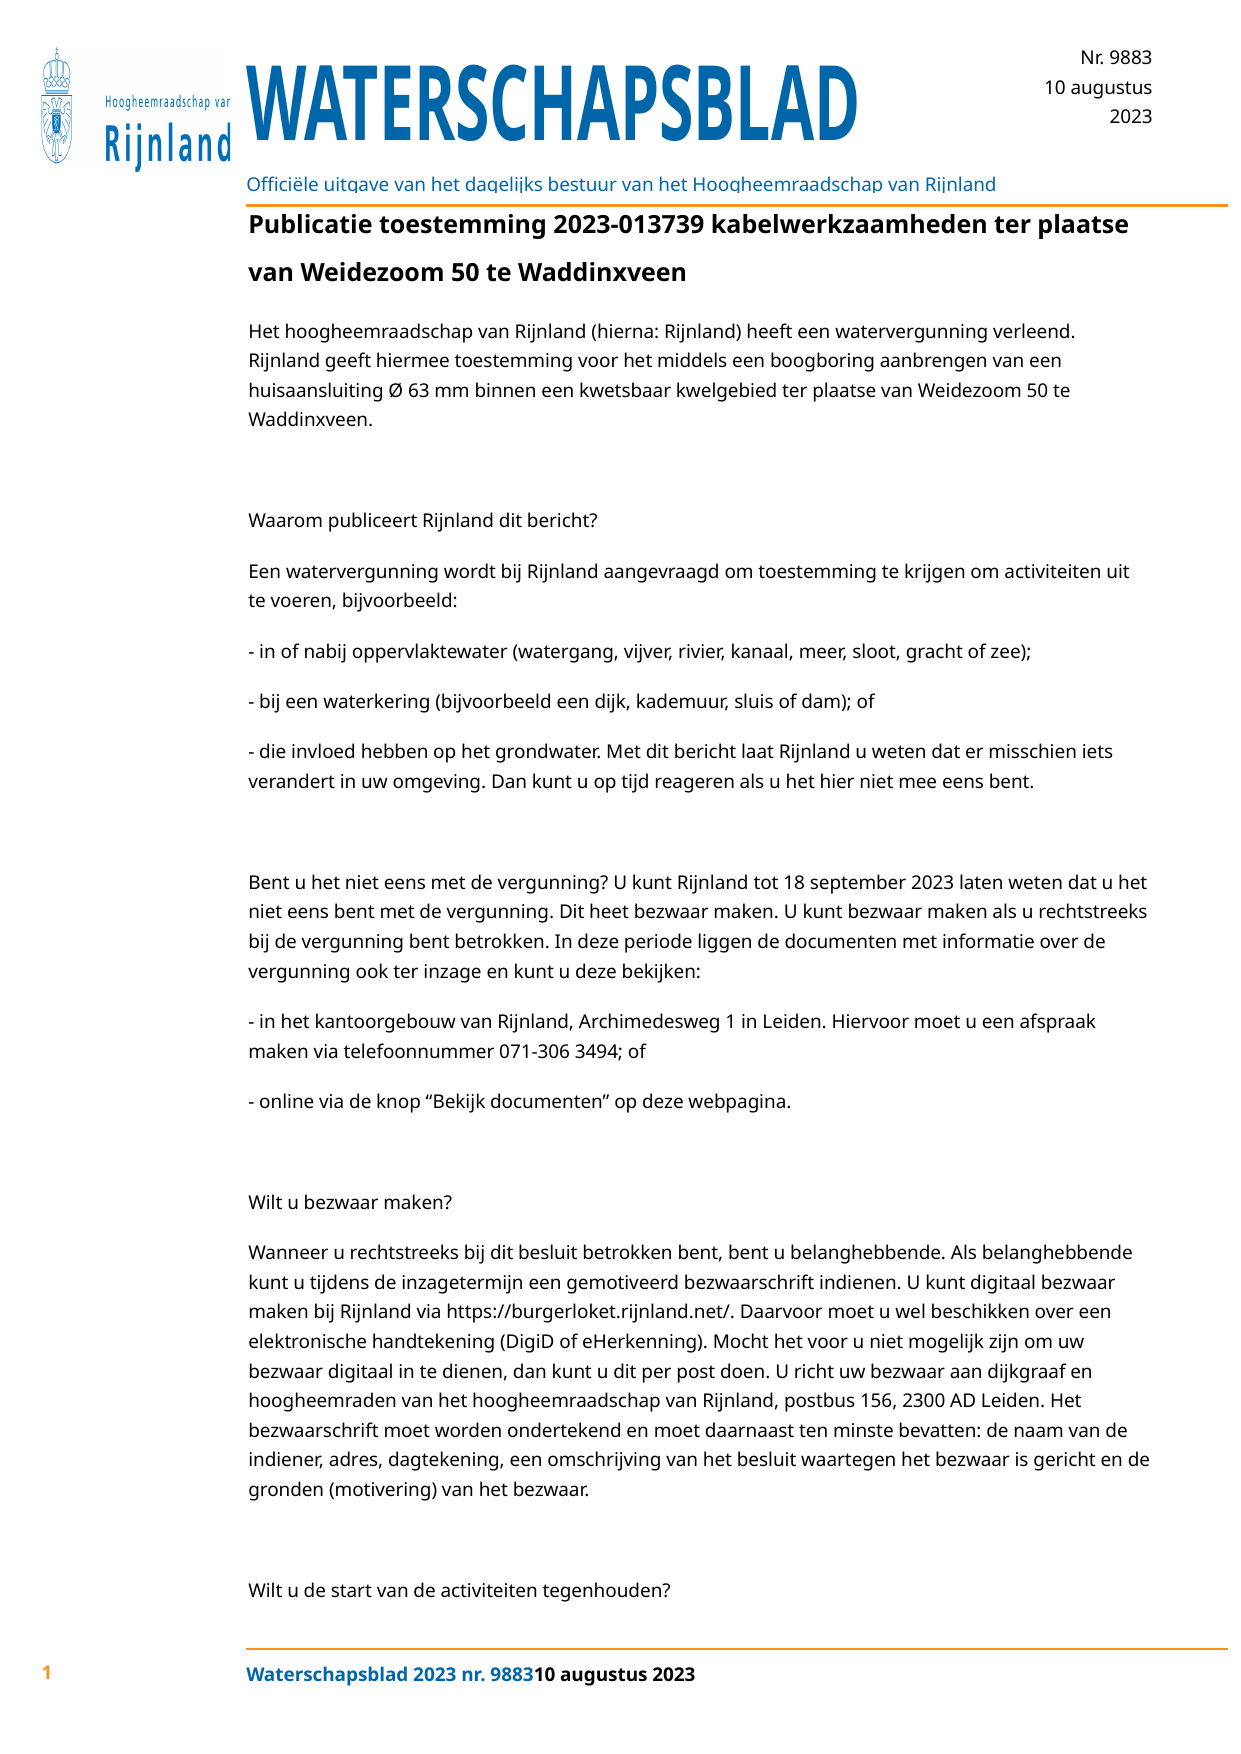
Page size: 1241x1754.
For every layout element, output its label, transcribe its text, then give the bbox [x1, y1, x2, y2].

text Waarom publiceert Rijnland dit bericht? [248, 507, 1152, 533]
text - die invloed hebben op het grondwater. Met dit bericht laat Rijnland u weten dat er misschien iets verandert in uw omgeving. Dan kunt u op tijd reageren als u het hier niet mee eens bent. [248, 739, 1152, 794]
text - in het kantoorgebouw van Rijnland, Archimedesweg 1 in Leiden. Hiervoor moet u een afspraak maken via telefoonnummer 071-306 3494; of [248, 1008, 1152, 1064]
text Wanneer u rechtstreeks bij dit besluit betrokken bent, bent u belanghebbende. Als belanghebbende kunt u tijdens de inzagetermijn een gemotiveerd bezwaarschrift indienen. U kunt digitaal bezwaar maken bij Rijnland via https://burgerloket.rijnland.net/. Daarvoor moet u wel beschikken over een elektronische handtekening (DigiD of eHerkenning). Mocht het voor u niet mogelijk zijn om uw bezwaar digitaal in te dienen, dan kunt u dit per post doen. U richt uw bezwaar aan dijkgraaf en hoogheemraden van het hoogheemraadschap van Rijnland, postbus 156, 2300 AD Leiden. Het bezwaarschrift moet worden ondertekend en moet daarnaast ten minste bevatten: de naam van de indiener, adres, dagtekening, een omschrijving van het besluit waartegen het bezwaar is gericht en de gronden (motivering) van het bezwaar. [248, 1239, 1152, 1502]
text - in of nabij oppervlaktewater (watergang, vijver, rivier, kanaal, meer, sloot, gracht of zee); [248, 638, 1152, 664]
text Een watervergunning wordt bij Rijnland aangevraagd om toestemming te krijgen om activiteiten uit te voeren, bijvoorbeeld: [248, 558, 1152, 613]
text - bij een waterkering (bijvoorbeeld een dijk, kademuur, sluis of dam); of [248, 688, 1152, 714]
text Het hoogheemraadschap van Rijnland (hierna: Rijnland) heeft een watervergunning verleend. Rijnland geeft hiermee toestemming voor het middels een boogboring aanbrengen van een huisaansluiting Ø 63 mm binnen een kwetsbaar kwelgebied ter plaatse van Weidezoom 50 te Waddinxveen. [248, 318, 1152, 432]
text Wilt u de start van de activiteiten tegenhouden? [248, 1577, 1152, 1603]
picture [41, 47, 231, 172]
text - online via de knop “Bekijk documenten” op deze webpagina. [248, 1088, 1152, 1114]
text Bent u het niet eens met de vergunning? U kunt Rijnland tot 18 september 2023 laten weten dat u het niet eens bent met de vergunning. Dit heet bezwaar maken. U kunt bezwaar maken als u rechtstreeks bij de vergunning bent betrokken. In deze periode liggen de documenten met informatie over de vergunning ook ter inzage en kunt u deze bekijken: [248, 869, 1152, 984]
text Wilt u bezwaar maken? [248, 1189, 1152, 1215]
text Publicatie toestemming 2023-013739 kabelwerkzaamheden ter plaatse van Weidezoom 50 te Waddinxveen [248, 207, 1152, 288]
